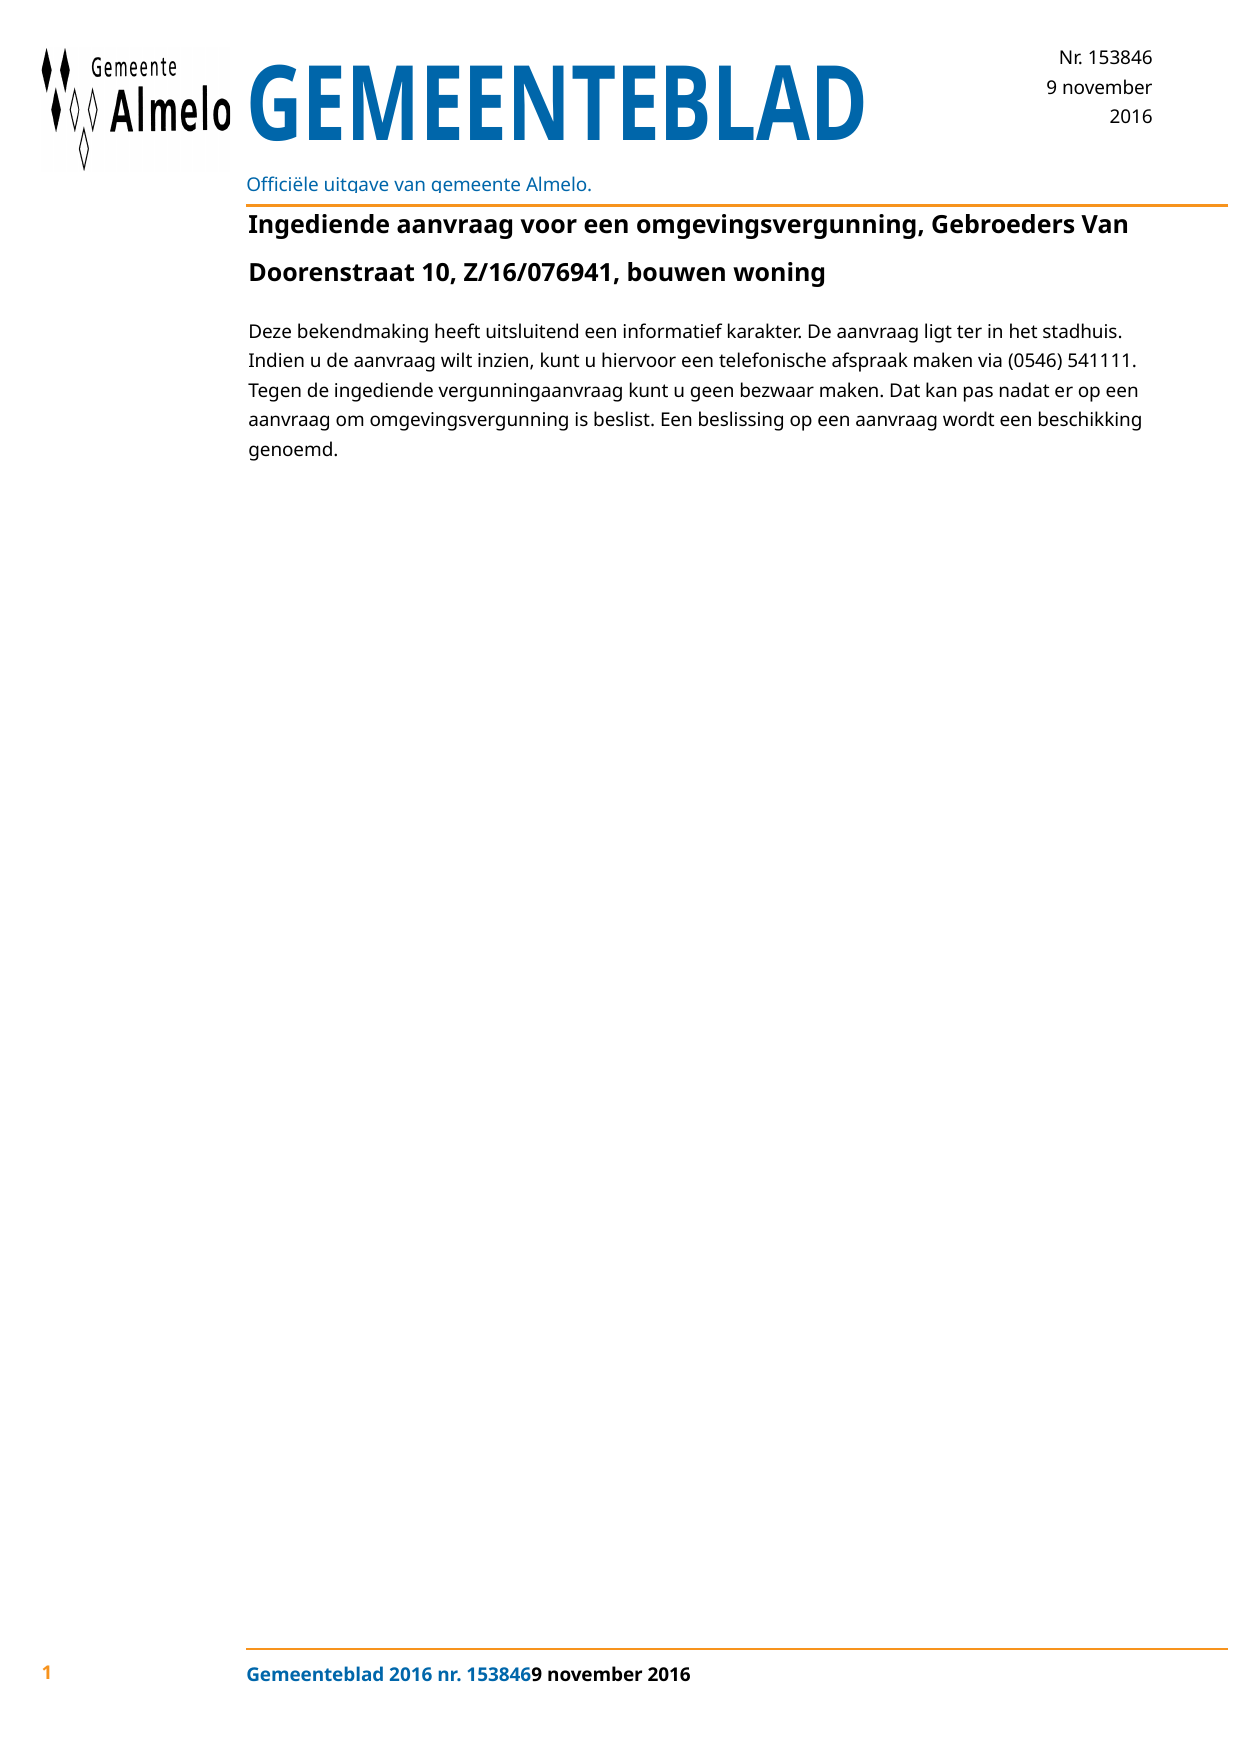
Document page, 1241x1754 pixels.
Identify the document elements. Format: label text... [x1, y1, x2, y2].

text Ingediende aanvraag voor een omgevingsvergunning, Gebroeders Van Doorenstraat 10, Z/16/076941, bouwen woning [248, 207, 1152, 288]
picture [41, 47, 231, 172]
text Deze bekendmaking heeft uitsluitend een informatief karakter. De aanvraag ligt ter in het stadhuis. Indien u de aanvraag wilt inzien, kunt u hiervoor een telefonische afspraak maken via (0546) 541111. Tegen de ingediende vergunningaanvraag kunt u geen bezwaar maken. Dat kan pas nadat er op een aanvraag om omgevingsvergunning is beslist. Een beslissing op een aanvraag wordt een beschikking genoemd. [248, 318, 1152, 462]
